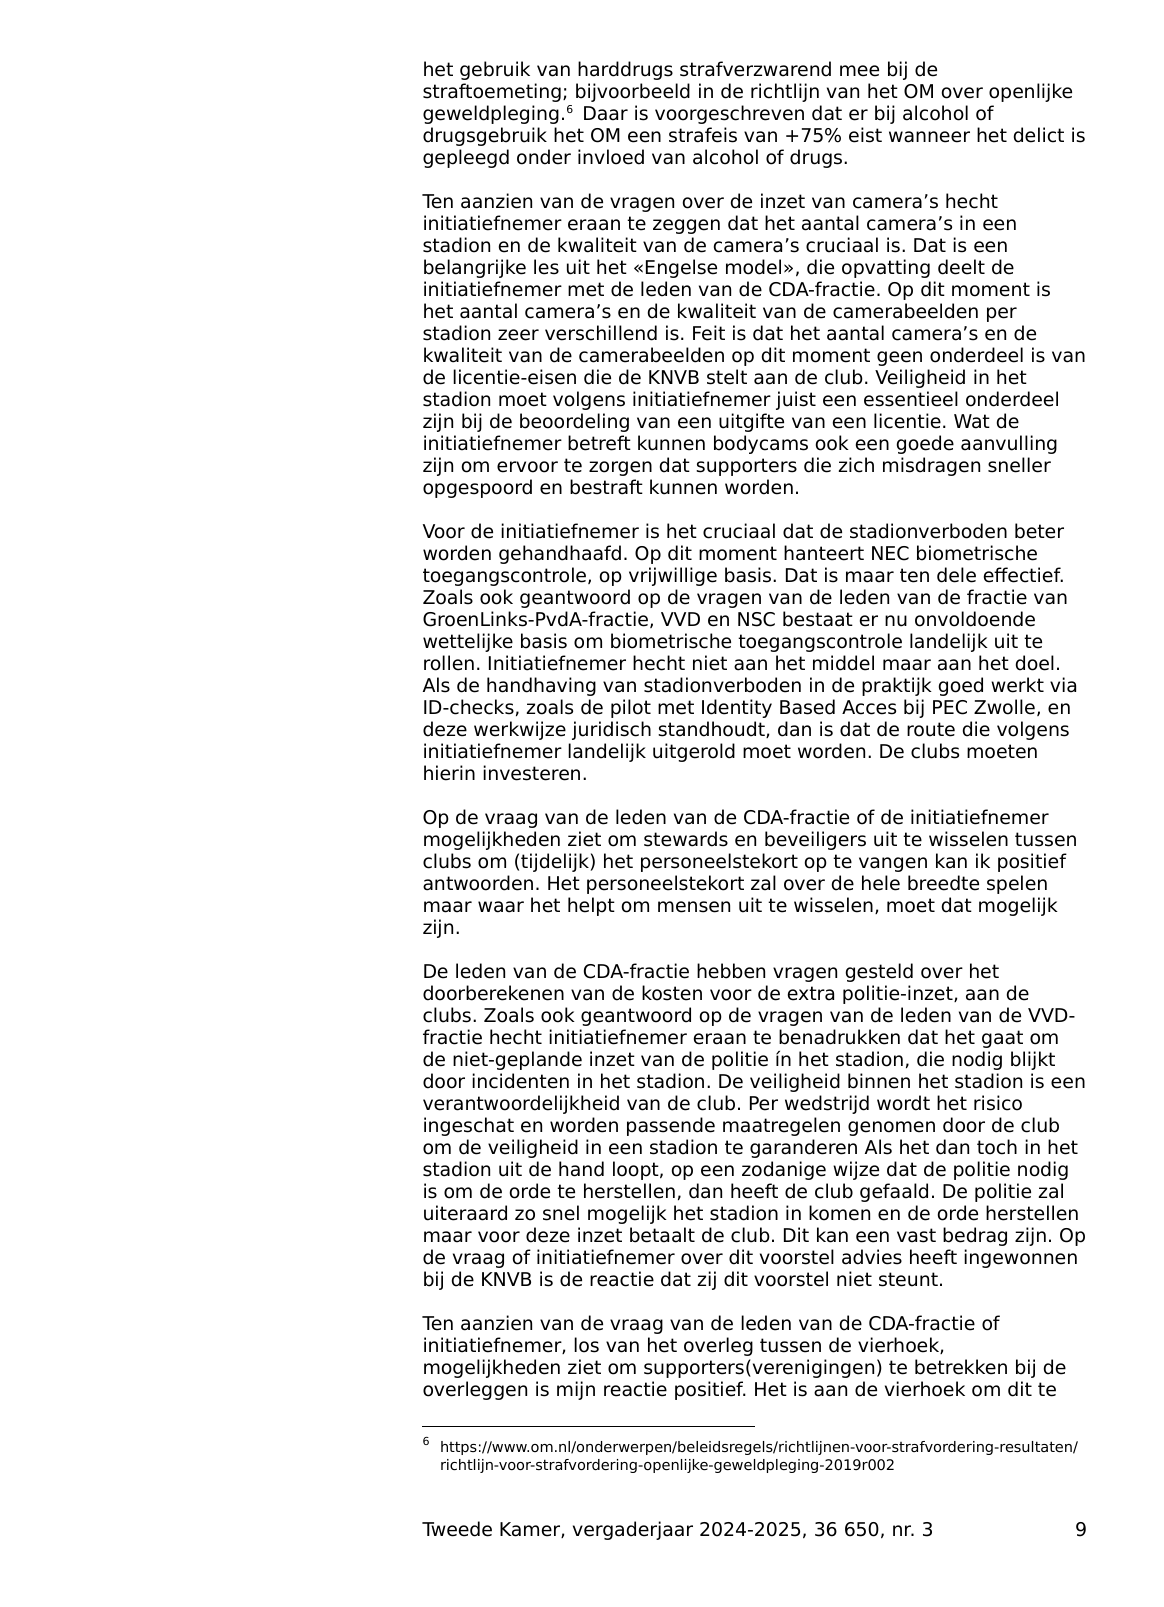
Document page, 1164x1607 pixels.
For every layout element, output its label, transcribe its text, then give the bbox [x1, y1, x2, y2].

text Ten aanzien van de vragen over de inzet van camera’s hecht initiatiefnemer eraan te zeggen dat het aantal camera’s in een stadion en de kwaliteit van de camera’s cruciaal is. Dat is een belangrijke les uit het «Engelse model», die opvatting deelt de initiatiefnemer met de leden van de CDA-fractie. Op dit moment is het aantal camera’s en de kwaliteit van de camerabeelden per stadion zeer verschillend is. Feit is dat het aantal camera’s en de kwaliteit van de camerabeelden op dit moment geen onderdeel is van de licentie-eisen die de KNVB stelt aan de club. Veiligheid in het stadion moet volgens initiatiefnemer juist een essentieel onderdeel zijn bij de beoordeling van een uitgifte van een licentie. Wat de initiatiefnemer betreft kunnen bodycams ook een goede aanvulling zijn om ervoor te zorgen dat supporters die zich misdragen sneller opgespoord en bestraft kunnen worden. [422, 191, 1087, 499]
text De leden van de CDA-fractie hebben vragen gesteld over het doorberekenen van de kosten voor de extra politie-inzet, aan de clubs. Zoals ook geantwoord op de vragen van de leden van de VVD-fractie hecht initiatiefnemer eraan te benadrukken dat het gaat om de niet-geplande inzet van de politie ín het stadion, die nodig blijkt door incidenten in het stadion. De veiligheid binnen het stadion is een verantwoordelijkheid van de club. Per wedstrijd wordt het risico ingeschat en worden passende maatregelen genomen door de club om de veiligheid in een stadion te garanderen Als het dan toch in het stadion uit de hand loopt, op een zodanige wijze dat de politie nodig is om de orde te herstellen, dan heeft de club gefaald. De politie zal uiteraard zo snel mogelijk het stadion in komen en de orde herstellen maar voor deze inzet betaalt de club. Dit kan een vast bedrag zijn. Op de vraag of initiatiefnemer over dit voorstel advies heeft ingewonnen bij de KNVB is de reactie dat zij dit voorstel niet steunt. [422, 961, 1087, 1291]
text het gebruik van harddrugs strafverzwarend mee bij de straftoemeting; bijvoorbeeld in de richtlijn van het OM over openlijke geweldpleging. Daar is voorgeschreven dat er bij alcohol of drugsgebruik het OM een strafeis van +75% eist wanneer het delict is gepleegd onder invloed van alcohol of drugs. [422, 59, 1087, 169]
text Ten aanzien van de vraag van de leden van de CDA-fractie of initiatiefnemer, los van het overleg tussen de vierhoek, mogelijkheden ziet om supporters(verenigingen) te betrekken bij de overleggen is mijn reactie positief. Het is aan de vierhoek om dit te [422, 1313, 1087, 1401]
text Voor de initiatiefnemer is het cruciaal dat de stadionverboden beter worden gehandhaafd. Op dit moment hanteert NEC biometrische toegangscontrole, op vrijwillige basis. Dat is maar ten dele effectief. Zoals ook geantwoord op de vragen van de leden van de fractie van GroenLinks-PvdA-fractie, VVD en NSC bestaat er nu onvoldoende wettelijke basis om biometrische toegangscontrole landelijk uit te rollen. Initiatiefnemer hecht niet aan het middel maar aan het doel. Als de handhaving van stadionverboden in de praktijk goed werkt via ID-checks, zoals de pilot met Identity Based Acces bij PEC Zwolle, en deze werkwijze juridisch standhoudt, dan is dat de route die volgens initiatiefnemer landelijk uitgerold moet worden. De clubs moeten hierin investeren. [422, 521, 1087, 785]
text Op de vraag van de leden van de CDA-fractie of de initiatiefnemer mogelijkheden ziet om stewards en beveiligers uit te wisselen tussen clubs om (tijdelijk) het personeelstekort op te vangen kan ik positief antwoorden. Het personeelstekort zal over de hele breedte spelen maar waar het helpt om mensen uit te wisselen, moet dat mogelijk zijn. [422, 807, 1087, 939]
text https://www.om.nl/onderwerpen/beleidsregels/richtlijnen-voor-strafvordering-resultaten/richtlijn-voor-strafvordering-openlijke-geweldpleging-2019r002 [422, 1435, 1087, 1474]
